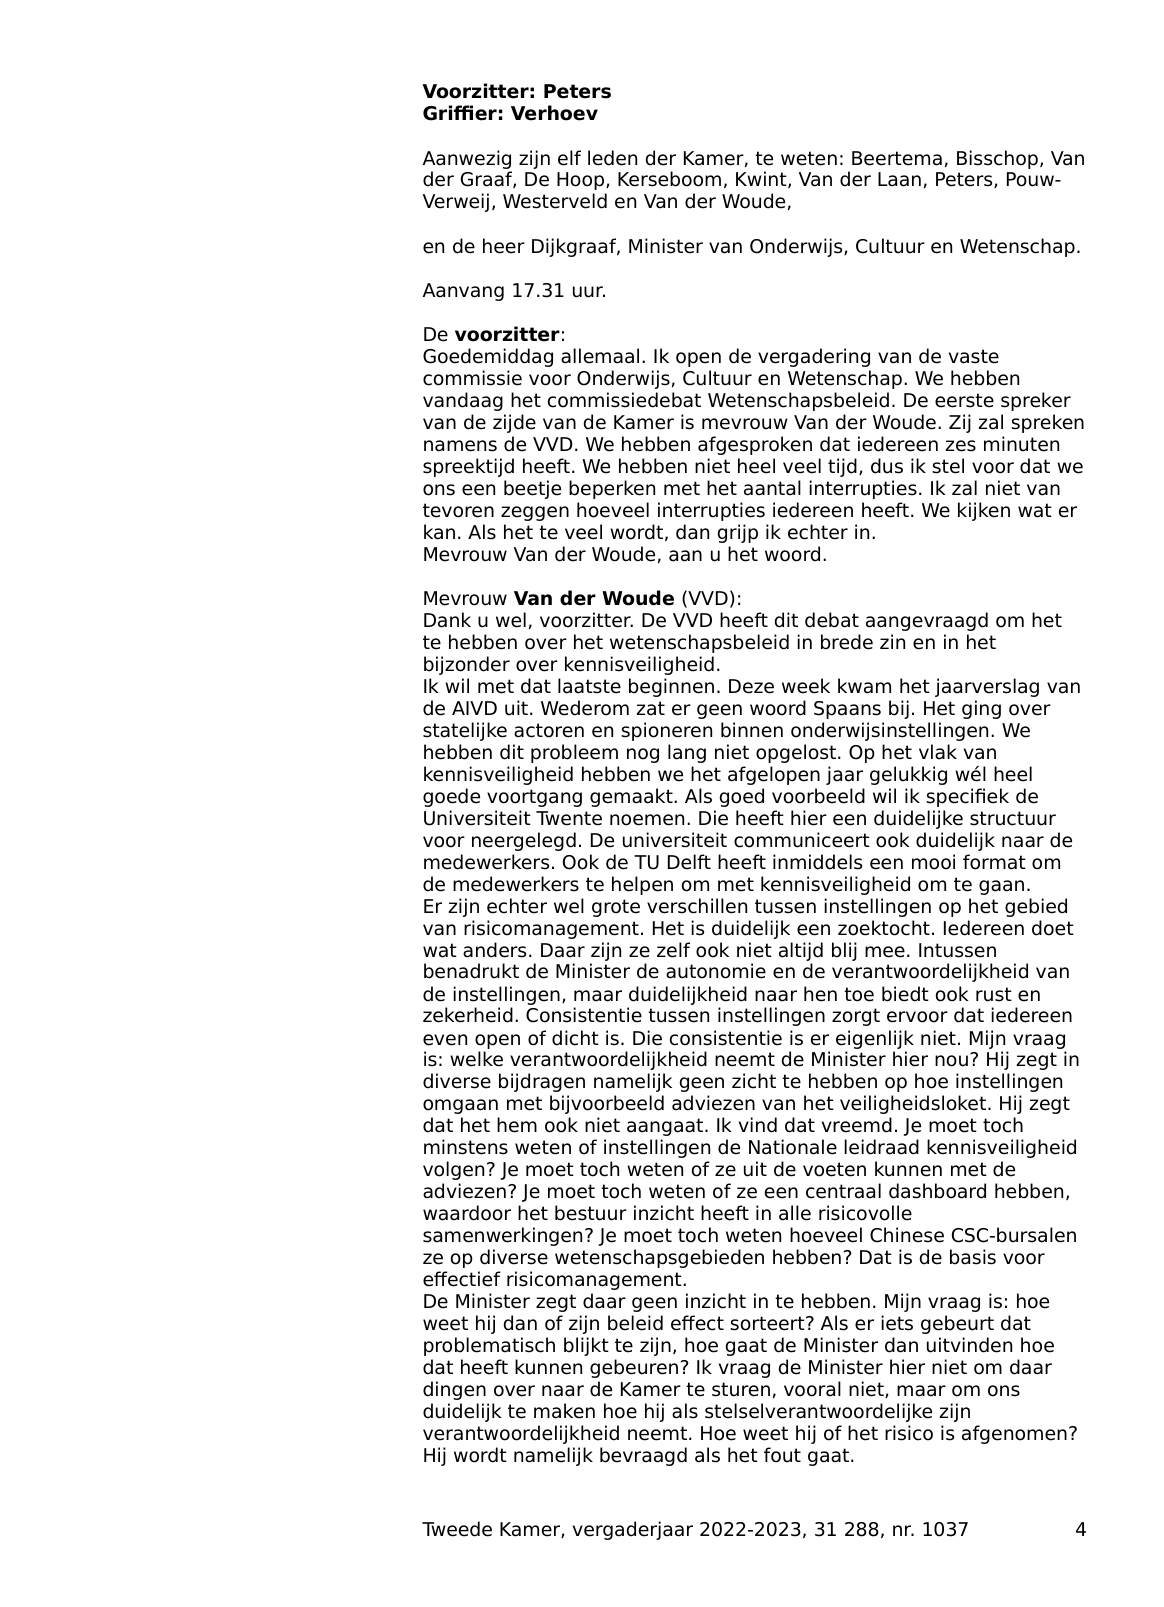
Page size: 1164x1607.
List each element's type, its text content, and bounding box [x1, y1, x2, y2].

text Ik wil met dat laatste beginnen. Deze week kwam het jaarverslag van de AIVD uit. Wederom zat er geen woord Spaans bij. Het ging over statelijke actoren en spioneren binnen onderwijsinstellingen. We hebben dit probleem nog lang niet opgelost. Op het vlak van kennisveiligheid hebben we het afgelopen jaar gelukkig wél heel goede voortgang gemaakt. Als goed voorbeeld wil ik specifiek de Universiteit Twente noemen. Die heeft hier een duidelijke structuur voor neergelegd. De universiteit communiceert ook duidelijk naar de medewerkers. Ook de TU Delft heeft inmiddels een mooi format om de medewerkers te helpen om met kennisveiligheid om te gaan. [422, 676, 1087, 896]
text Mevrouw Van der Woude, aan u het woord. [422, 544, 1087, 566]
text en de heer Dijkgraaf, Minister van Onderwijs, Cultuur en Wetenschap. [422, 236, 1087, 257]
text Er zijn echter wel grote verschillen tussen instellingen op het gebied van risicomanagement. Het is duidelijk een zoektocht. Iedereen doet wat anders. Daar zijn ze zelf ook niet altijd blij mee. Intussen benadrukt de Minister de autonomie en de verantwoordelijkheid van de instellingen, maar duidelijkheid naar hen toe biedt ook rust en zekerheid. Consistentie tussen instellingen zorgt ervoor dat iedereen even open of dicht is. Die consistentie is er eigenlijk niet. Mijn vraag is: welke verantwoordelijkheid neemt de Minister hier nou? Hij zegt in diverse bijdragen namelijk geen zicht te hebben op hoe instellingen omgaan met bijvoorbeeld adviezen van het veiligheidsloket. Hij zegt dat het hem ook niet aangaat. Ik vind dat vreemd. Je moet toch minstens weten of instellingen de Nationale leidraad kennisveiligheid volgen? Je moet toch weten of ze uit de voeten kunnen met de adviezen? Je moet toch weten of ze een centraal dashboard hebben, waardoor het bestuur inzicht heeft in alle risicovolle samenwerkingen? Je moet toch weten hoeveel Chinese CSC-bursalen ze op diverse wetenschapsgebieden hebben? Dat is de basis voor effectief risicomanagement. [422, 896, 1087, 1291]
text Griffier: Verhoev [422, 103, 1087, 125]
text Dank u wel, voorzitter. De VVD heeft dit debat aangevraagd om het te hebben over het wetenschapsbeleid in brede zin en in het bijzonder over kennisveiligheid. [422, 610, 1087, 676]
text Voorzitter: Peters [422, 81, 1087, 103]
text Mevrouw Van der Woude (VVD): [422, 588, 1087, 610]
text De voorzitter: [422, 324, 1087, 346]
text Aanwezig zijn elf leden der Kamer, te weten: Beertema, Bisschop, Van der Graaf, De Hoop, Kerseboom, Kwint, Van der Laan, Peters, Pouw-Verweij, Westerveld en Van der Woude, [422, 147, 1087, 213]
text Aanvang 17.31 uur. [422, 280, 1087, 302]
text Goedemiddag allemaal. Ik open de vergadering van de vaste commissie voor Onderwijs, Cultuur en Wetenschap. We hebben vandaag het commissiedebat Wetenschapsbeleid. De eerste spreker van de zijde van de Kamer is mevrouw Van der Woude. Zij zal spreken namens de VVD. We hebben afgesproken dat iedereen zes minuten spreektijd heeft. We hebben niet heel veel tijd, dus ik stel voor dat we ons een beetje beperken met het aantal interrupties. Ik zal niet van tevoren zeggen hoeveel interrupties iedereen heeft. We kijken wat er kan. Als het te veel wordt, dan grijp ik echter in. [422, 346, 1087, 544]
text De Minister zegt daar geen inzicht in te hebben. Mijn vraag is: hoe weet hij dan of zijn beleid effect sorteert? Als er iets gebeurt dat problematisch blijkt te zijn, hoe gaat de Minister dan uitvinden hoe dat heeft kunnen gebeuren? Ik vraag de Minister hier niet om daar dingen over naar de Kamer te sturen, vooral niet, maar om ons duidelijk te maken hoe hij als stelselverantwoordelijke zijn verantwoordelijkheid neemt. Hoe weet hij of het risico is afgenomen? Hij wordt namelijk bevraagd als het fout gaat. [422, 1291, 1087, 1467]
